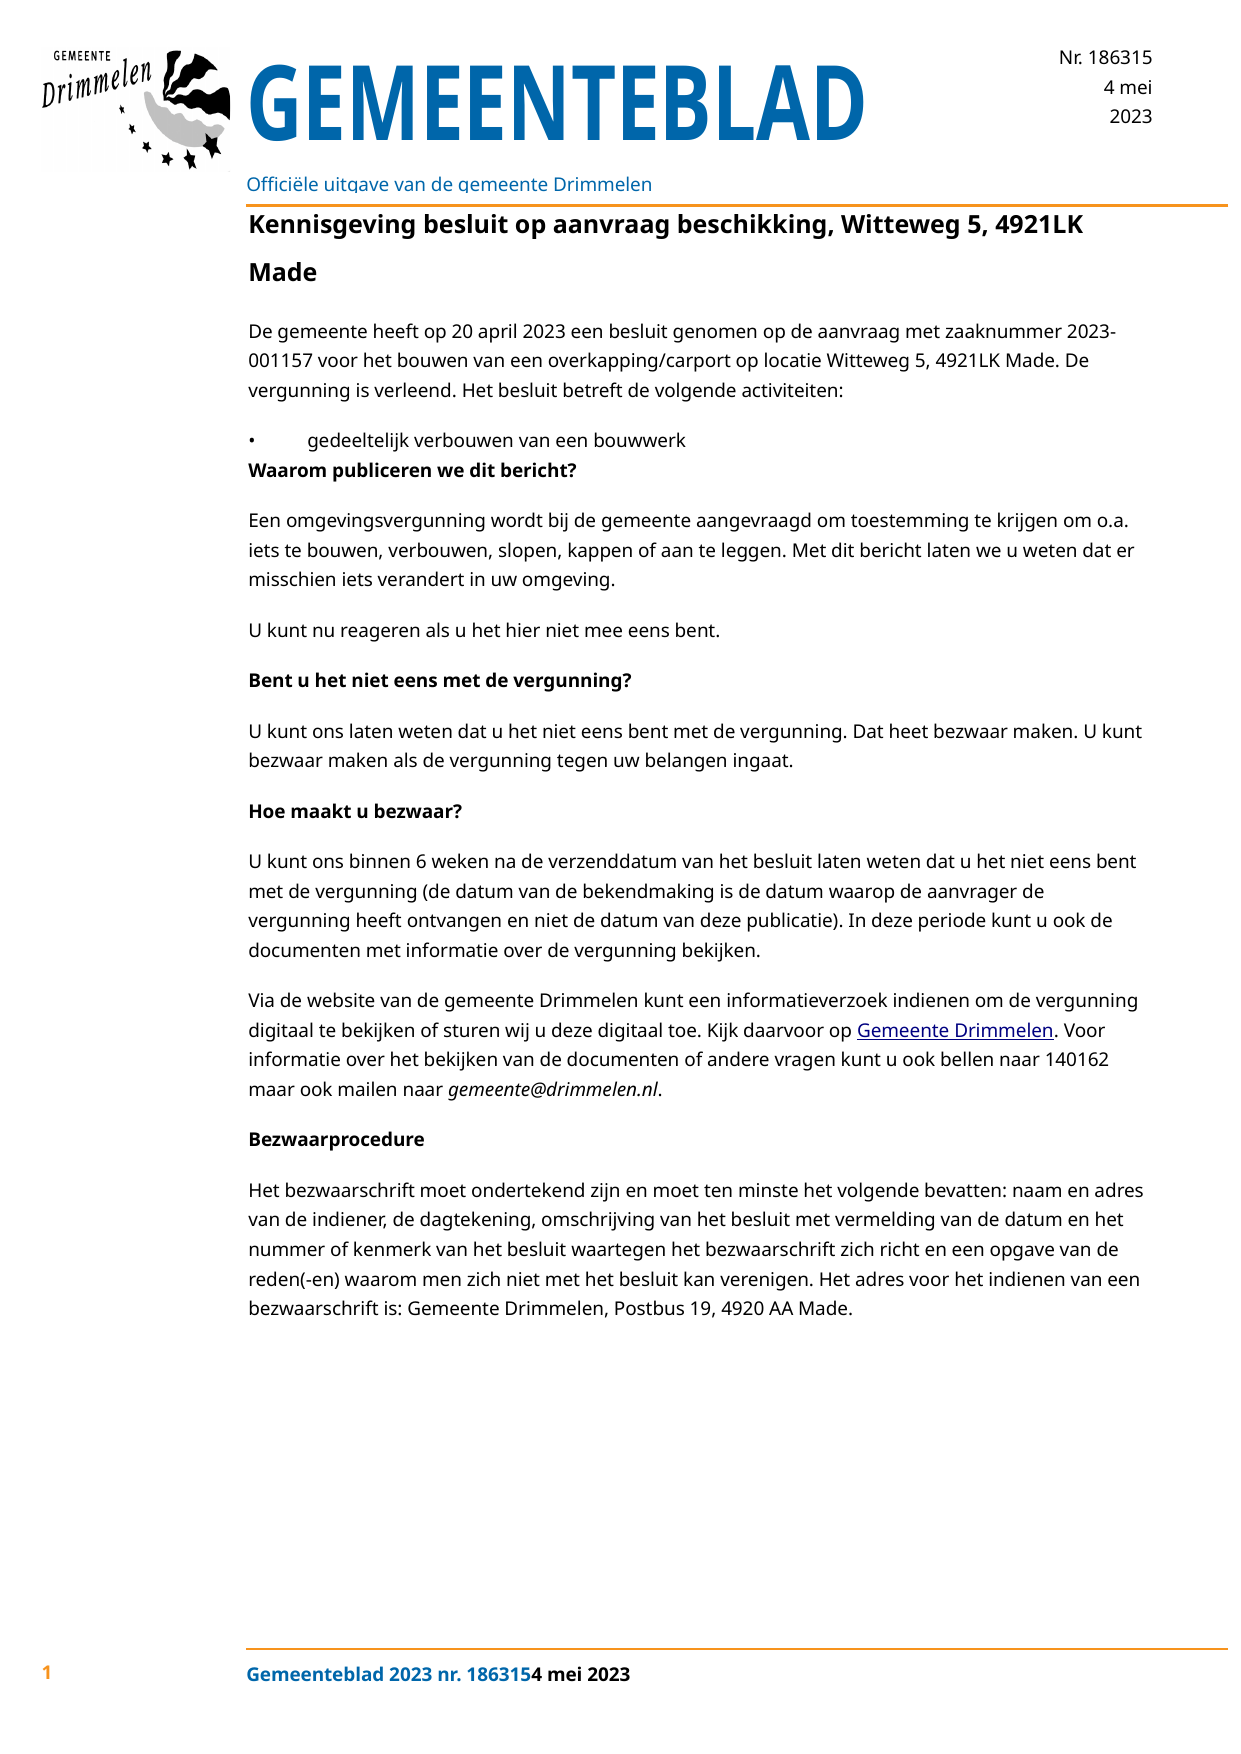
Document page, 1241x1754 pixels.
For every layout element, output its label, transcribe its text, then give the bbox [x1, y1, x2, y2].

text Hoe maakt u bezwaar? [248, 798, 1152, 824]
text Het bezwaarschrift moet ondertekend zijn en moet ten minste het volgende bevatten: naam en adres van de indiener, de dagtekening, omschrijving van het besluit met vermelding van de datum en het nummer of kenmerk van het besluit waartegen het bezwaarschrift zich richt en een opgave van de reden(-en) waarom men zich niet met het besluit kan verenigen. Het adres voor het indienen van een bezwaarschrift is: Gemeente Drimmelen, Postbus 19, 4920 AA Made. [248, 1177, 1152, 1321]
picture [41, 47, 231, 172]
text Een omgevingsvergunning wordt bij de gemeente aangevraagd om toestemming te krijgen om o.a. iets te bouwen, verbouwen, slopen, kappen of aan te leggen. Met dit bericht laten we u weten dat er misschien iets verandert in uw omgeving. [248, 507, 1152, 592]
text U kunt ons laten weten dat u het niet eens bent met de vergunning. Dat heet bezwaar maken. U kunt bezwaar maken als de vergunning tegen uw belangen ingaat. [248, 718, 1152, 773]
list gedeeltelijk verbouwen van een bouwwerk [248, 427, 1152, 453]
text Bent u het niet eens met de vergunning? [248, 667, 1152, 693]
text Bezwaarprocedure [248, 1127, 1152, 1152]
text U kunt nu reageren als u het hier niet mee eens bent. [248, 617, 1152, 643]
text Kennisgeving besluit op aanvraag beschikking, Witteweg 5, 4921LK Made [248, 207, 1152, 288]
text De gemeente heeft op 20 april 2023 een besluit genomen op de aanvraag met zaaknummer 2023-001157 voor het bouwen van een overkapping/carport op locatie Witteweg 5, 4921LK Made. De vergunning is verleend. Het besluit betreft de volgende activiteiten: [248, 318, 1152, 403]
text Via de website van de gemeente Drimmelen kunt een informatieverzoek indienen om de vergunning digitaal te bekijken of sturen wij u deze digitaal toe. Kijk daarvoor op Gemeente Drimmelen. Voor informatie over het bekijken van de documenten of andere vragen kunt u ook bellen naar 140162 maar ook mailen naar gemeente@drimmelen.nl. [248, 987, 1152, 1102]
text Waarom publiceren we dit bericht? [248, 457, 1152, 483]
text U kunt ons binnen 6 weken na de verzenddatum van het besluit laten weten dat u het niet eens bent met de vergunning (de datum van de bekendmaking is de datum waarop de aanvrager de vergunning heeft ontvangen en niet de datum van deze publicatie). In deze periode kunt u ook de documenten met informatie over de vergunning bekijken. [248, 848, 1152, 963]
